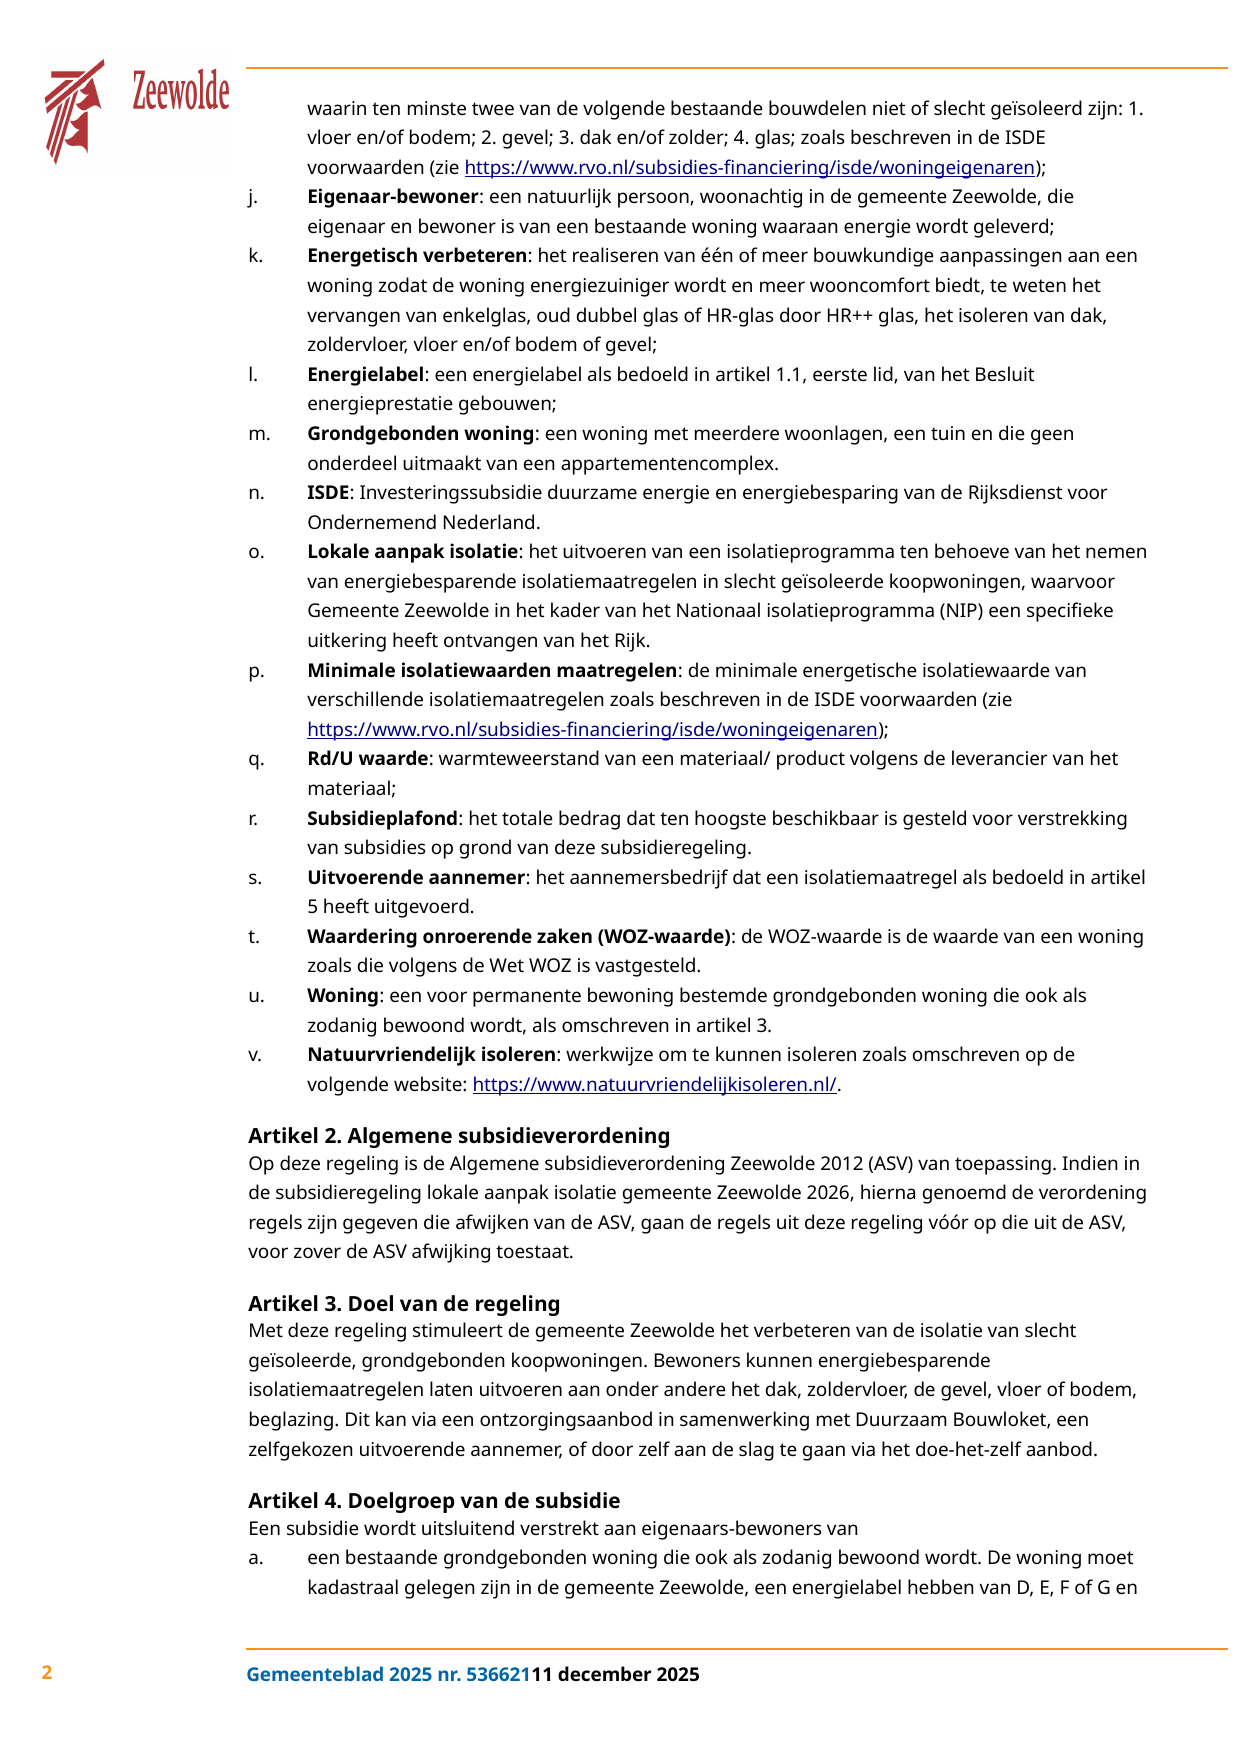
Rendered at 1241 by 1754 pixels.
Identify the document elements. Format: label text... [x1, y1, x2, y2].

list Eigenaar-bewoner: een natuurlijk persoon, woonachtig in de gemeente Zeewolde, die eigenaar en bewoner is van een bestaande woning waaraan energie wordt geleverd; [248, 183, 1152, 239]
text Op deze regeling is de Algemene subsidieverordening Zeewolde 2012 (ASV) van toepassing. Indien in de subsidieregeling lokale aanpak isolatie gemeente Zeewolde 2026, hierna genoemd de verordening regels zijn gegeven die afwijken van de ASV, gaan de regels uit deze regeling vóór op die uit de ASV, voor zover de ASV afwijking toestaat. [248, 1150, 1152, 1264]
list Woning: een voor permanente bewoning bestemde grondgebonden woning die ook als zodanig bewoond wordt, als omschreven in artikel 3. [248, 982, 1152, 1038]
list Natuurvriendelijk isoleren: werkwijze om te kunnen isoleren zoals omschreven op de volgende website: https://www.natuurvriendelijkisoleren.nl/. [248, 1041, 1152, 1097]
list Uitvoerende aannemer: het aannemersbedrijf dat een isolatiemaatregel als bedoeld in artikel 5 heeft uitgevoerd. [248, 864, 1152, 919]
text Artikel 4. Doelgroep van de subsidie [248, 1486, 1152, 1515]
list Grondgebonden woning: een woning met meerdere woonlagen, een tuin en die geen onderdeel uitmaakt van een appartementencomplex. [248, 420, 1152, 476]
list Rd/U waarde: warmteweerstand van een materiaal/ product volgens de leverancier van het materiaal; [248, 746, 1152, 801]
text Artikel 3. Doel van de regeling [248, 1289, 1152, 1317]
list ISDE: Investeringssubsidie duurzame energie en energiebesparing van de Rijksdienst voor Ondernemend Nederland. [248, 479, 1152, 535]
list Lokale aanpak isolatie: het uitvoeren van een isolatieprogramma ten behoeve van het nemen van energiebesparende isolatiemaatregelen in slecht geïsoleerde koopwoningen, waarvoor Gemeente Zeewolde in het kader van het Nationaal isolatieprogramma (NIP) een specifieke uitkering heeft ontvangen van het Rijk. [248, 538, 1152, 653]
text Met deze regeling stimuleert de gemeente Zeewolde het verbeteren van de isolatie van slecht geïsoleerde, grondgebonden koopwoningen. Bewoners kunnen energiebesparende isolatiemaatregelen laten uitvoeren aan onder andere het dak, zoldervloer, de gevel, vloer of bodem, beglazing. Dit kan via een ontzorgingsaanbod in samenwerking met Duurzaam Bouwloket, een zelfgekozen uitvoerende aannemer, of door zelf aan de slag te gaan via het doe-het-zelf aanbod. [248, 1317, 1152, 1462]
list een bestaande grondgebonden woning die ook als zodanig bewoond wordt. De woning moet kadastraal gelegen zijn in de gemeente Zeewolde, een energielabel hebben van D, E, F of G en [248, 1544, 1152, 1599]
list Waardering onroerende zaken (WOZ-waarde): de WOZ-waarde is de waarde van een woning zoals die volgens de Wet WOZ is vastgesteld. [248, 923, 1152, 978]
picture [41, 47, 231, 172]
text Artikel 2. Algemene subsidieverordening [248, 1121, 1152, 1150]
list Energetisch verbeteren: het realiseren van één of meer bouwkundige aanpassingen aan een woning zodat de woning energiezuiniger wordt en meer wooncomfort biedt, te weten het vervangen van enkelglas, oud dubbel glas of HR-glas door HR++ glas, het isoleren van dak, zoldervloer, vloer en/of bodem of gevel; [248, 243, 1152, 357]
list Minimale isolatiewaarden maatregelen: de minimale energetische isolatiewaarde van verschillende isolatiemaatregelen zoals beschreven in de ISDE voorwaarden (zie https://www.rvo.nl/subsidies-financiering/isde/woningeigenaren); [248, 657, 1152, 742]
text Een subsidie wordt uitsluitend verstrekt aan eigenaars-bewoners van [248, 1515, 1152, 1540]
list Energielabel: een energielabel als bedoeld in artikel 1.1, eerste lid, van het Besluit energieprestatie gebouwen; [248, 361, 1152, 416]
list Subsidieplafond: het totale bedrag dat ten hoogste beschikbaar is gesteld voor verstrekking van subsidies op grond van deze subsidieregeling. [248, 805, 1152, 860]
list waarin ten minste twee van de volgende bestaande bouwdelen niet of slecht geïsoleerd zijn: 1. vloer en/of bodem; 2. gevel; 3. dak en/of zolder; 4. glas; zoals beschreven in de ISDE voorwaarden (zie https://www.rvo.nl/subsidies-financiering/isde/woningeigenaren); [248, 95, 1152, 180]
